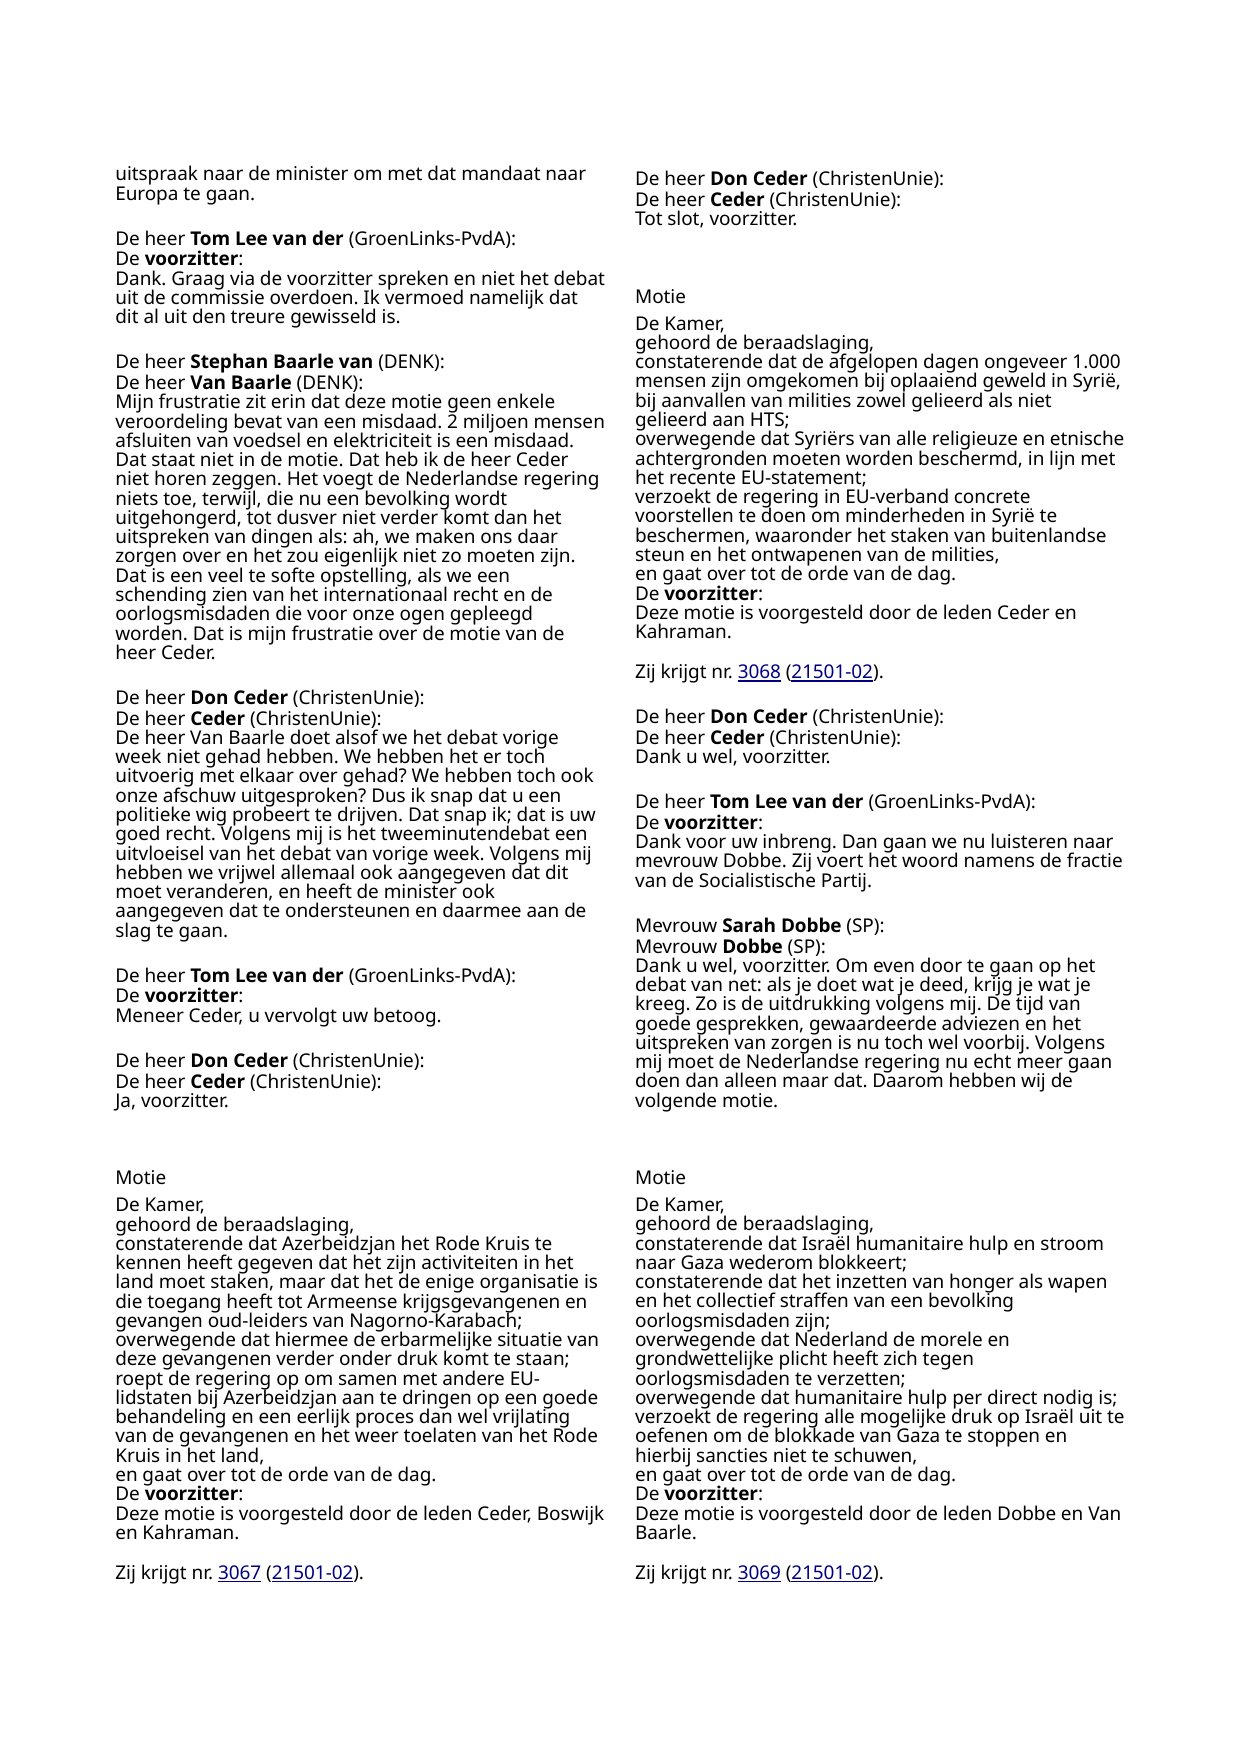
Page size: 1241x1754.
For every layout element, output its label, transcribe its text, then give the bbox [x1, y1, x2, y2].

text Mijn frustratie zit erin dat deze motie geen enkele veroordeling bevat van een misdaad. 2 miljoen mensen afsluiten van voedsel en elektriciteit is een misdaad. Dat staat niet in de motie. Dat heb ik de heer Ceder niet horen zeggen. Het voegt de Nederlandse regering niets toe, terwijl, die nu een bevolking wordt uitgehongerd, tot dusver niet verder komt dan het uitspreken van dingen als: ah, we maken ons daar zorgen over en het zou eigenlijk niet zo moeten zijn. Dat is een veel te softe opstelling, als we een schending zien van het internationaal recht en de oorlogsmisdaden die voor onze ogen gepleegd worden. Dat is mijn frustratie over de motie van de heer Ceder. [115, 393, 605, 663]
text constaterende dat de afgelopen dagen ongeveer 1.000 mensen zijn omgekomen bij oplaaiend geweld in Syrië, bij aanvallen van milities zowel gelieerd als niet gelieerd aan HTS; [635, 353, 1125, 430]
text gehoord de beraadslaging, [635, 334, 1125, 353]
text en gaat over tot de orde van de dag. [635, 1466, 1125, 1485]
text De heer Stephan Baarle van (DENK): [115, 348, 605, 374]
text uitspraak naar de minister om met dat mandaat naar Europa te gaan. [115, 165, 605, 204]
text Tot slot, voorzitter. [635, 210, 1125, 229]
text De voorzitter: [635, 814, 1125, 833]
text Zij krijgt nr. 3069 (21501-02). [635, 1564, 1125, 1583]
text De heer Ceder (ChristenUnie): [635, 191, 1125, 210]
text De heer Don Ceder (ChristenUnie): [115, 1047, 605, 1073]
text De voorzitter: [115, 1485, 605, 1504]
text overwegende dat Nederland de morele en grondwettelijke plicht heeft zich tegen oorlogsmisdaden te verzetten; [635, 1331, 1125, 1389]
text De heer Don Ceder (ChristenUnie): [635, 165, 1125, 191]
text overwegende dat hiermee de erbarmelijke situatie van deze gevangenen verder onder druk komt te staan; [115, 1331, 605, 1370]
text Mevrouw Dobbe (SP): [635, 938, 1125, 957]
text De Kamer, [115, 1196, 605, 1216]
text De heer Don Ceder (ChristenUnie): [635, 703, 1125, 729]
text Deze motie is voorgesteld door de leden Ceder en Kahraman. [635, 604, 1125, 642]
text Deze motie is voorgesteld door de leden Dobbe en Van Baarle. [635, 1504, 1125, 1543]
text Deze motie is voorgesteld door de leden Ceder, Boswijk en Kahraman. [115, 1504, 605, 1543]
text overwegende dat Syriërs van alle religieuze en etnische achtergronden moeten worden beschermd, in lijn met het recente EU-statement; [635, 430, 1125, 488]
text De heer Tom Lee van der (GroenLinks-PvdA): [115, 962, 605, 987]
text De Kamer, [635, 315, 1125, 334]
text De heer Van Baarle (DENK): [115, 374, 605, 393]
text De voorzitter: [635, 584, 1125, 604]
text De voorzitter: [115, 987, 605, 1007]
text gehoord de beraadslaging, [115, 1216, 605, 1235]
text De heer Ceder (ChristenUnie): [635, 729, 1125, 748]
text Meneer Ceder, u vervolgt uw betoog. [115, 1007, 605, 1026]
text gehoord de beraadslaging, [635, 1215, 1125, 1235]
text De heer Ceder (ChristenUnie): [115, 710, 605, 729]
text De heer Don Ceder (ChristenUnie): [115, 684, 605, 710]
text Motie [115, 1164, 605, 1190]
text Ja, voorzitter. [115, 1092, 605, 1111]
text De heer Tom Lee van der (GroenLinks-PvdA): [635, 788, 1125, 814]
text Motie [635, 1164, 1125, 1190]
text en gaat over tot de orde van de dag. [115, 1466, 605, 1485]
text De heer Van Baarle doet alsof we het debat vorige week niet gehad hebben. We hebben het er toch uitvoerig met elkaar over gehad? We hebben toch ook onze afschuw uitgesproken? Dus ik snap dat u een politieke wig probeert te drijven. Dat snap ik; dat is uw goed recht. Volgens mij is het tweeminutendebat een uitvloeisel van het debat van vorige week. Volgens mij hebben we vrijwel allemaal ook aangegeven dat dit moet veranderen, en heeft de minister ook aangegeven dat te ondersteunen en daarmee aan de slag te gaan. [115, 729, 605, 941]
text Mevrouw Sarah Dobbe (SP): [635, 912, 1125, 938]
text en gaat over tot de orde van de dag. [635, 565, 1125, 584]
text verzoekt de regering in EU-verband concrete voorstellen te doen om minderheden in Syrië te beschermen, waaronder het staken van buitenlandse steun en het ontwapenen van de milities, [635, 488, 1125, 565]
text constaterende dat Israël humanitaire hulp en stroom naar Gaza wederom blokkeert; [635, 1235, 1125, 1273]
text De voorzitter: [635, 1485, 1125, 1504]
text De heer Ceder (ChristenUnie): [115, 1073, 605, 1092]
text roept de regering op om samen met andere EU-lidstaten bij Azerbeidzjan aan te dringen op een goede behandeling en een eerlijk proces dan wel vrijlating van de gevangenen en het weer toelaten van het Rode Kruis in het land, [115, 1370, 605, 1466]
text Motie [635, 283, 1125, 309]
text constaterende dat Azerbeidzjan het Rode Kruis te kennen heeft gegeven dat het zijn activiteiten in het land moet staken, maar dat het de enige organisatie is die toegang heeft tot Armeense krijgsgevangenen en gevangen oud-leiders van Nagorno-Karabach; [115, 1235, 605, 1331]
text Dank voor uw inbreng. Dan gaan we nu luisteren naar mevrouw Dobbe. Zij voert het woord namens de fractie van de Socialistische Partij. [635, 833, 1125, 891]
text verzoekt de regering alle mogelijke druk op Israël uit te oefenen om de blokkade van Gaza te stoppen en hierbij sancties niet te schuwen, [635, 1408, 1125, 1466]
text constaterende dat het inzetten van honger als wapen en het collectief straffen van een bevolking oorlogsmisdaden zijn; [635, 1273, 1125, 1331]
text Dank u wel, voorzitter. [635, 748, 1125, 767]
text De voorzitter: [115, 250, 605, 270]
text De heer Tom Lee van der (GroenLinks-PvdA): [115, 225, 605, 250]
text De Kamer, [635, 1196, 1125, 1215]
text Zij krijgt nr. 3068 (21501-02). [635, 663, 1125, 682]
text Dank u wel, voorzitter. Om even door te gaan op het debat van net: als je doet wat je deed, krijg je wat je kreeg. Zo is de uitdrukking volgens mij. De tijd van goede gesprekken, gewaardeerde adviezen en het uitspreken van zorgen is nu toch wel voorbij. Volgens mij moet de Nederlandse regering nu echt meer gaan doen dan alleen maar dat. Daarom hebben wij de volgende motie. [635, 957, 1125, 1111]
text Zij krijgt nr. 3067 (21501-02). [115, 1564, 605, 1583]
text overwegende dat humanitaire hulp per direct nodig is; [635, 1389, 1125, 1408]
text Dank. Graag via de voorzitter spreken en niet het debat uit de commissie overdoen. Ik vermoed namelijk dat dit al uit den treure gewisseld is. [115, 270, 605, 327]
